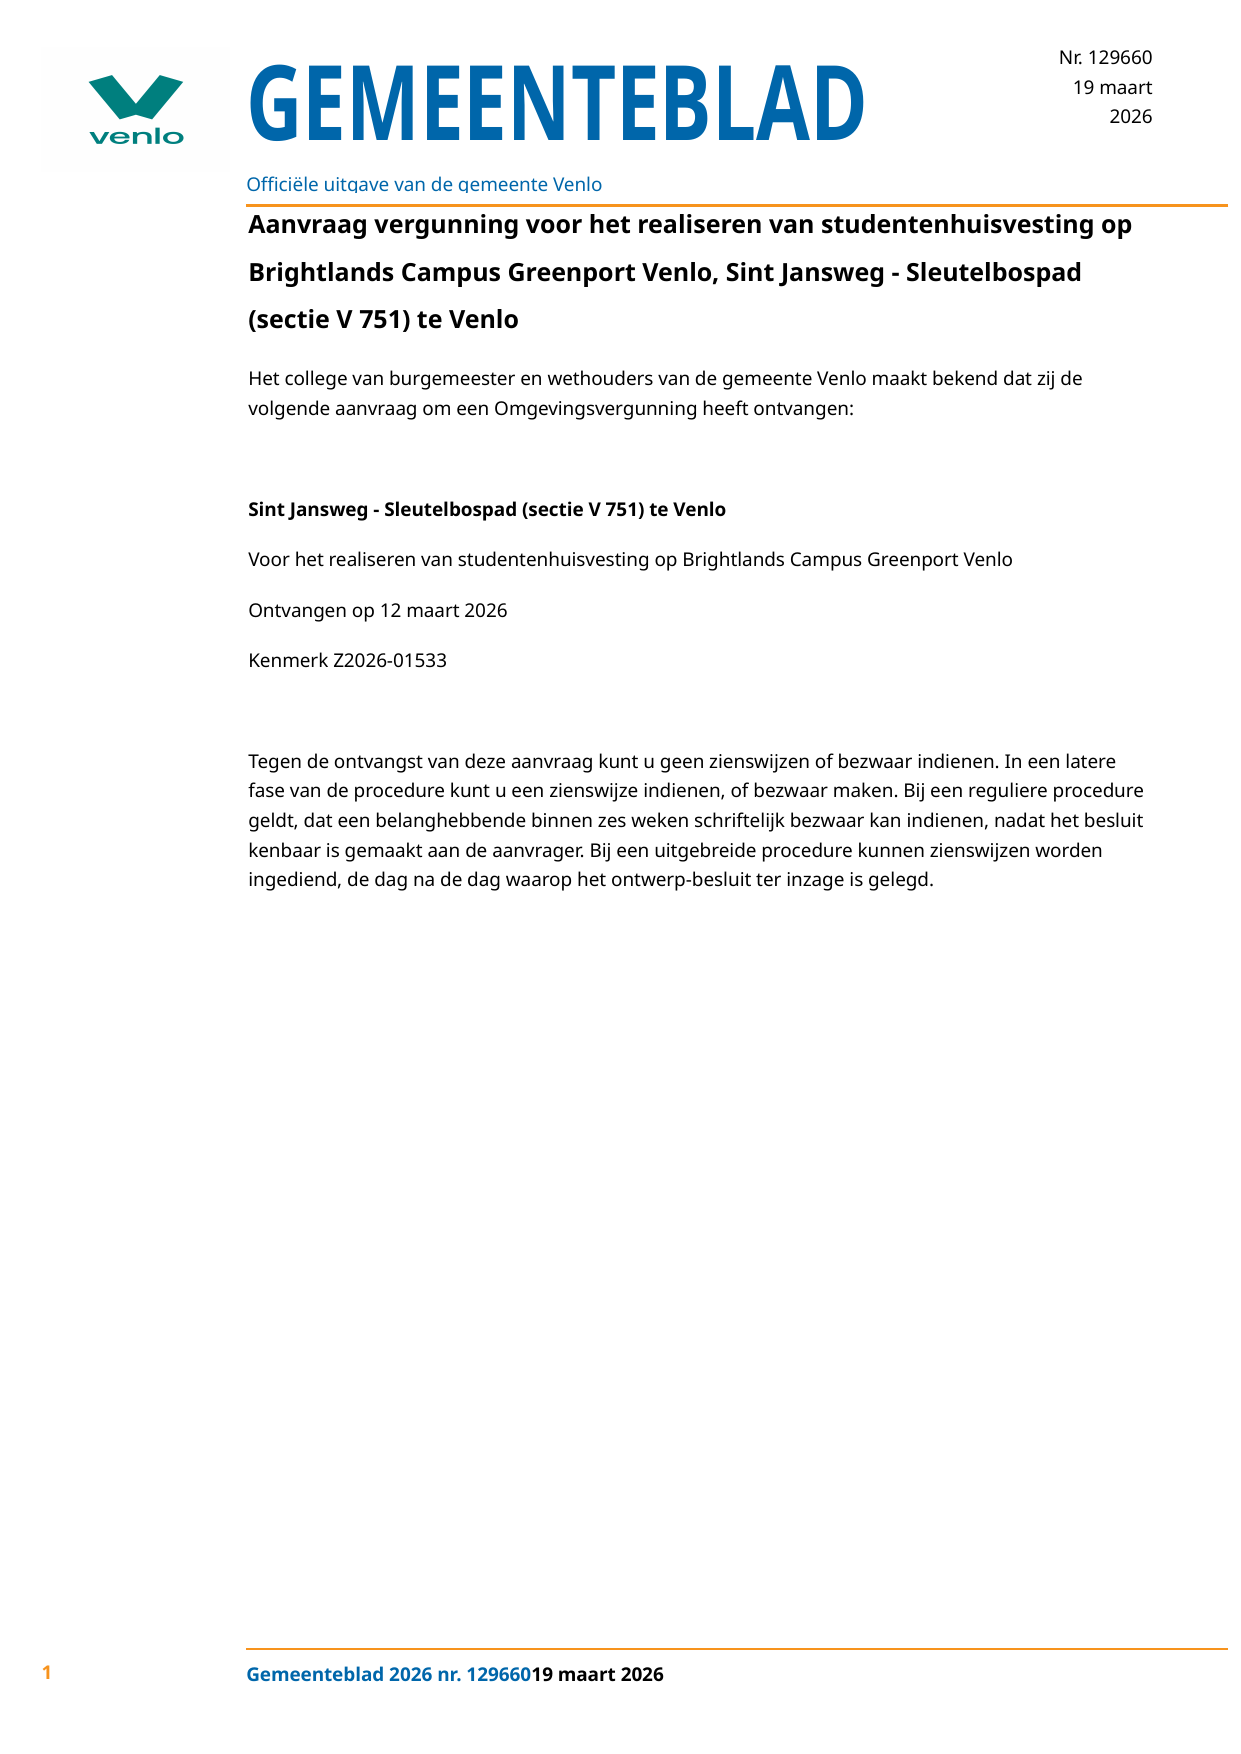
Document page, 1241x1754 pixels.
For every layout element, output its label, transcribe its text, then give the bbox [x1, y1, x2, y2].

text Voor het realiseren van studentenhuisvesting op Brightlands Campus Greenport Venlo [248, 546, 1152, 572]
text Het college van burgemeester en wethouders van de gemeente Venlo maakt bekend dat zij de volgende aanvraag om een Omgevingsvergunning heeft ontvangen: [248, 366, 1152, 421]
text Ontvangen op 12 maart 2026 [248, 597, 1152, 622]
text Kenmerk Z2026-01533 [248, 647, 1152, 673]
picture [41, 47, 231, 172]
text Tegen de ontvangst van deze aanvraag kunt u geen zienswijzen of bezwaar indienen. In een latere fase van de procedure kunt u een zienswijze indienen, of bezwaar maken. Bij een reguliere procedure geldt, dat een belanghebbende binnen zes weken schriftelijk bezwaar kan indienen, nadat het besluit kenbaar is gemaakt aan de aanvrager. Bij een uitgebreide procedure kunnen zienswijzen worden ingediend, de dag na de dag waarop het ontwerp-besluit ter inzage is gelegd. [248, 748, 1152, 892]
text Aanvraag vergunning voor het realiseren van studentenhuisvesting op Brightlands Campus Greenport Venlo, Sint Jansweg - Sleutelbospad (sectie V 751) te Venlo [248, 207, 1152, 336]
text Sint Jansweg - Sleutelbospad (sectie V 751) te Venlo [248, 496, 1152, 522]
